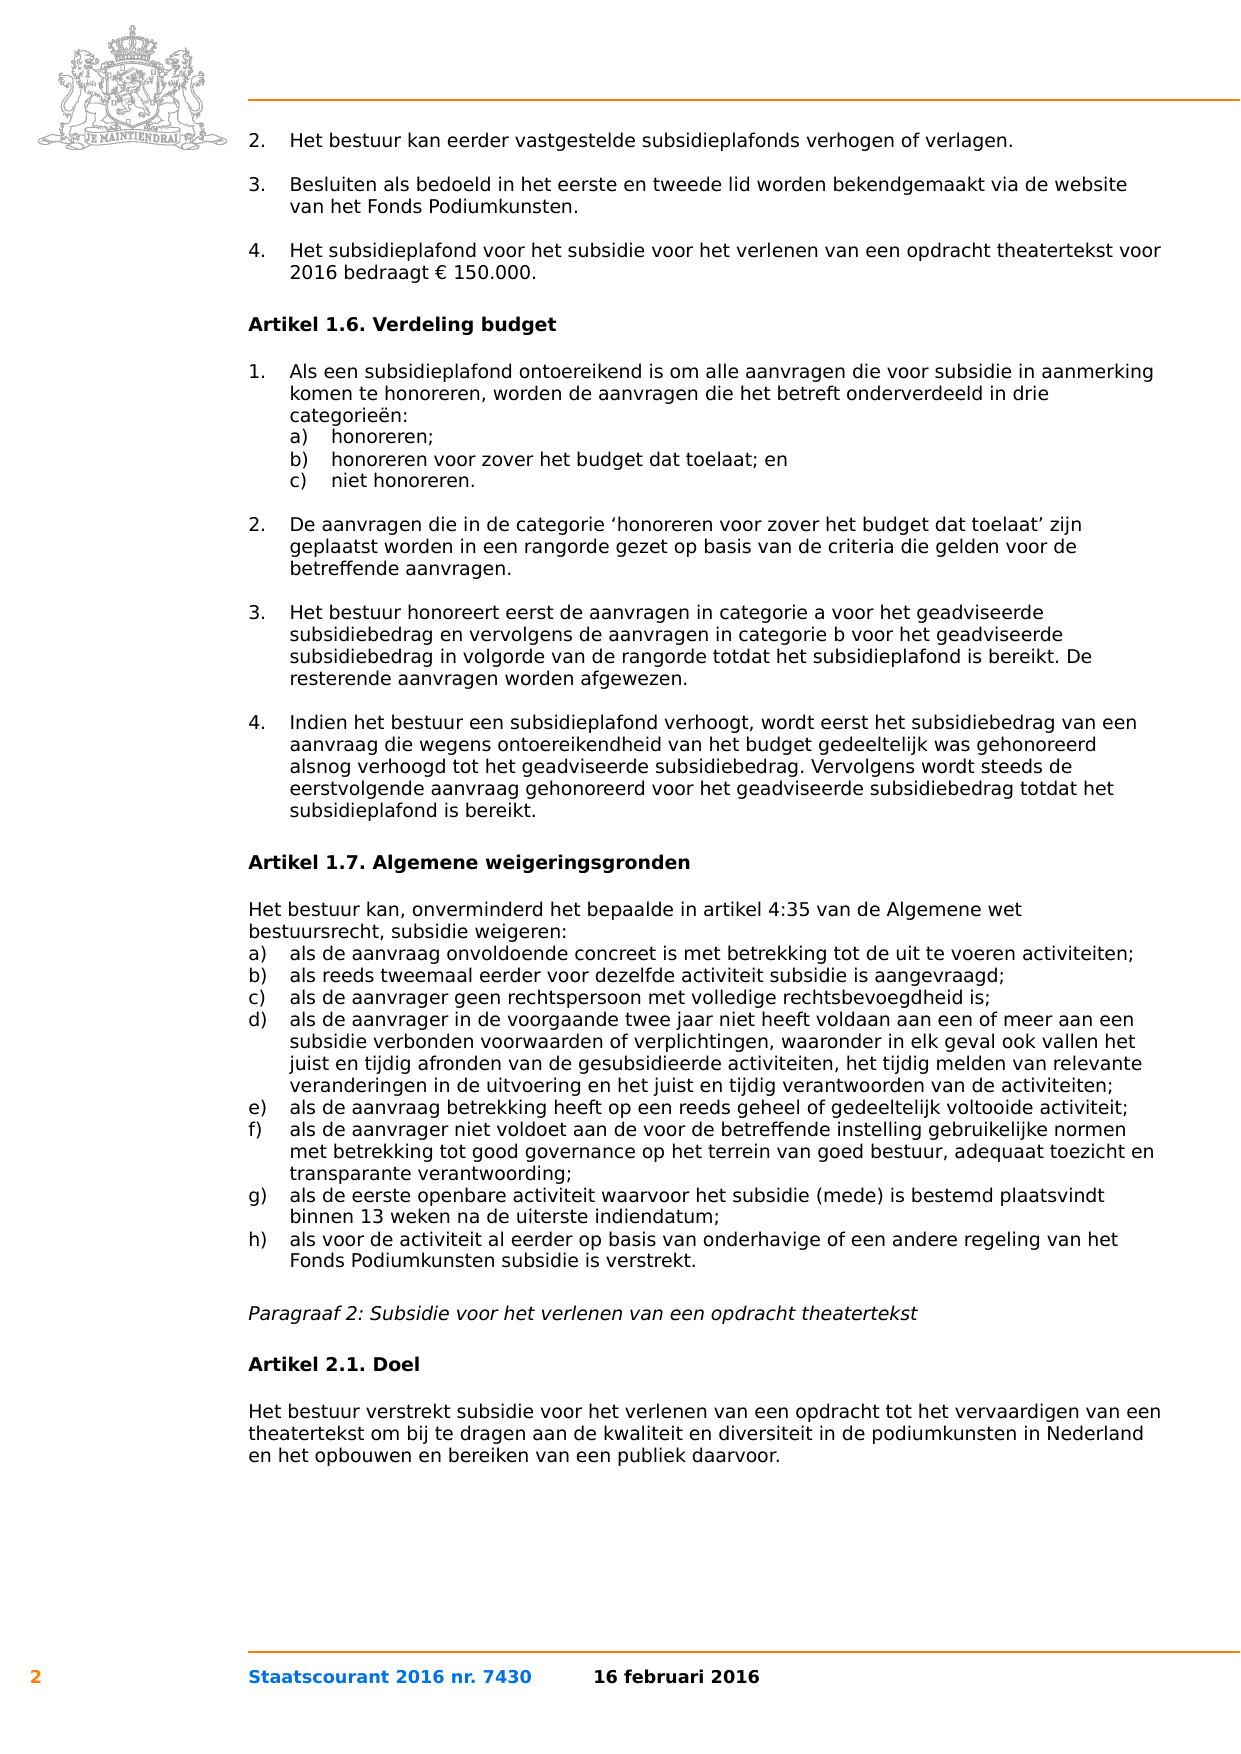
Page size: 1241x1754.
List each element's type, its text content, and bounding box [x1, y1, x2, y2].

text 3. Besluiten als bedoeld in het eerste en tweede lid worden bekendgemaakt via de website van het Fonds Podiumkunsten. [248, 174, 1163, 218]
text g) als de eerste openbare activiteit waarvoor het subsidie (mede) is bestemd plaatsvindt binnen 13 weken na de uiterste indiendatum; [248, 1184, 1163, 1228]
text Het bestuur verstrekt subsidie voor het verlenen van een opdracht tot het vervaardigen van een theatertekst om bij te dragen aan de kwaliteit en diversiteit in de podiumkunsten in Nederland en het opbouwen en bereiken van een publiek daarvoor. [248, 1401, 1163, 1467]
text 1. Als een subsidieplafond ontoereikend is om alle aanvragen die voor subsidie in aanmerking komen te honoreren, worden de aanvragen die het betreft onderverdeeld in drie categorieën: [248, 361, 1163, 426]
text Het bestuur kan, onverminderd het bepaalde in artikel 4:35 van de Algemene wet bestuursrecht, subsidie weigeren: [248, 899, 1163, 943]
text f) als de aanvrager niet voldoet aan de voor de betreffende instelling gebruikelijke normen met betrekking tot good governance op het terrein van goed bestuur, adequaat toezicht en transparante verantwoording; [248, 1118, 1163, 1184]
text h) als voor de activiteit al eerder op basis van onderhavige of een andere regeling van het Fonds Podiumkunsten subsidie is verstrekt. [248, 1228, 1163, 1272]
subtitle Artikel 2.1. Doel [248, 1354, 1163, 1376]
text 2. De aanvragen die in de categorie ‘honoreren voor zover het budget dat toelaat’ zijn geplaatst worden in een rangorde gezet op basis van de criteria die gelden voor de betreffende aanvragen. [248, 514, 1163, 580]
subtitle Artikel 1.7. Algemene weigeringsgronden [248, 852, 1163, 874]
text b) honoreren voor zover het budget dat toelaat; en [289, 448, 1163, 470]
text 3. Het bestuur honoreert eerst de aanvragen in categorie a voor het geadviseerde subsidiebedrag en vervolgens de aanvragen in categorie b voor het geadviseerde subsidiebedrag in volgorde van de rangorde totdat het subsidieplafond is bereikt. De resterende aanvragen worden afgewezen. [248, 602, 1163, 690]
text e) als de aanvraag betrekking heeft op een reeds geheel of gedeeltelijk voltooide activiteit; [248, 1097, 1163, 1118]
text 2. Het bestuur kan eerder vastgestelde subsidieplafonds verhogen of verlagen. [248, 130, 1163, 152]
text d) als de aanvrager in de voorgaande twee jaar niet heeft voldaan aan een of meer aan een subsidie verbonden voorwaarden of verplichtingen, waaronder in elk geval ook vallen het juist en tijdig afronden van de gesubsidieerde activiteiten, het tijdig melden van relevante veranderingen in de uitvoering en het juist en tijdig verantwoorden van de activiteiten; [248, 1009, 1163, 1097]
picture [38, 25, 227, 150]
text 4. Het subsidieplafond voor het subsidie voor het verlenen van een opdracht theatertekst voor 2016 bedraagt € 150.000. [248, 239, 1163, 283]
text b) als reeds tweemaal eerder voor dezelfde activiteit subsidie is aangevraagd; [248, 965, 1163, 987]
text a) honoreren; [289, 426, 1163, 448]
text c) niet honoreren. [289, 470, 1163, 492]
text 4. Indien het bestuur een subsidieplafond verhoogt, wordt eerst het subsidiebedrag van een aanvraag die wegens ontoereikendheid van het budget gedeeltelijk was gehonoreerd alsnog verhoogd tot het geadviseerde subsidiebedrag. Vervolgens wordt steeds de eerstvolgende aanvraag gehonoreerd voor het geadviseerde subsidiebedrag totdat het subsidieplafond is bereikt. [248, 712, 1163, 822]
subtitle Paragraaf 2: Subsidie voor het verlenen van een opdracht theatertekst [248, 1302, 1163, 1324]
text a) als de aanvraag onvoldoende concreet is met betrekking tot de uit te voeren activiteiten; [248, 943, 1163, 965]
subtitle Artikel 1.6. Verdeling budget [248, 313, 1163, 336]
text c) als de aanvrager geen rechtspersoon met volledige rechtsbevoegdheid is; [248, 987, 1163, 1009]
